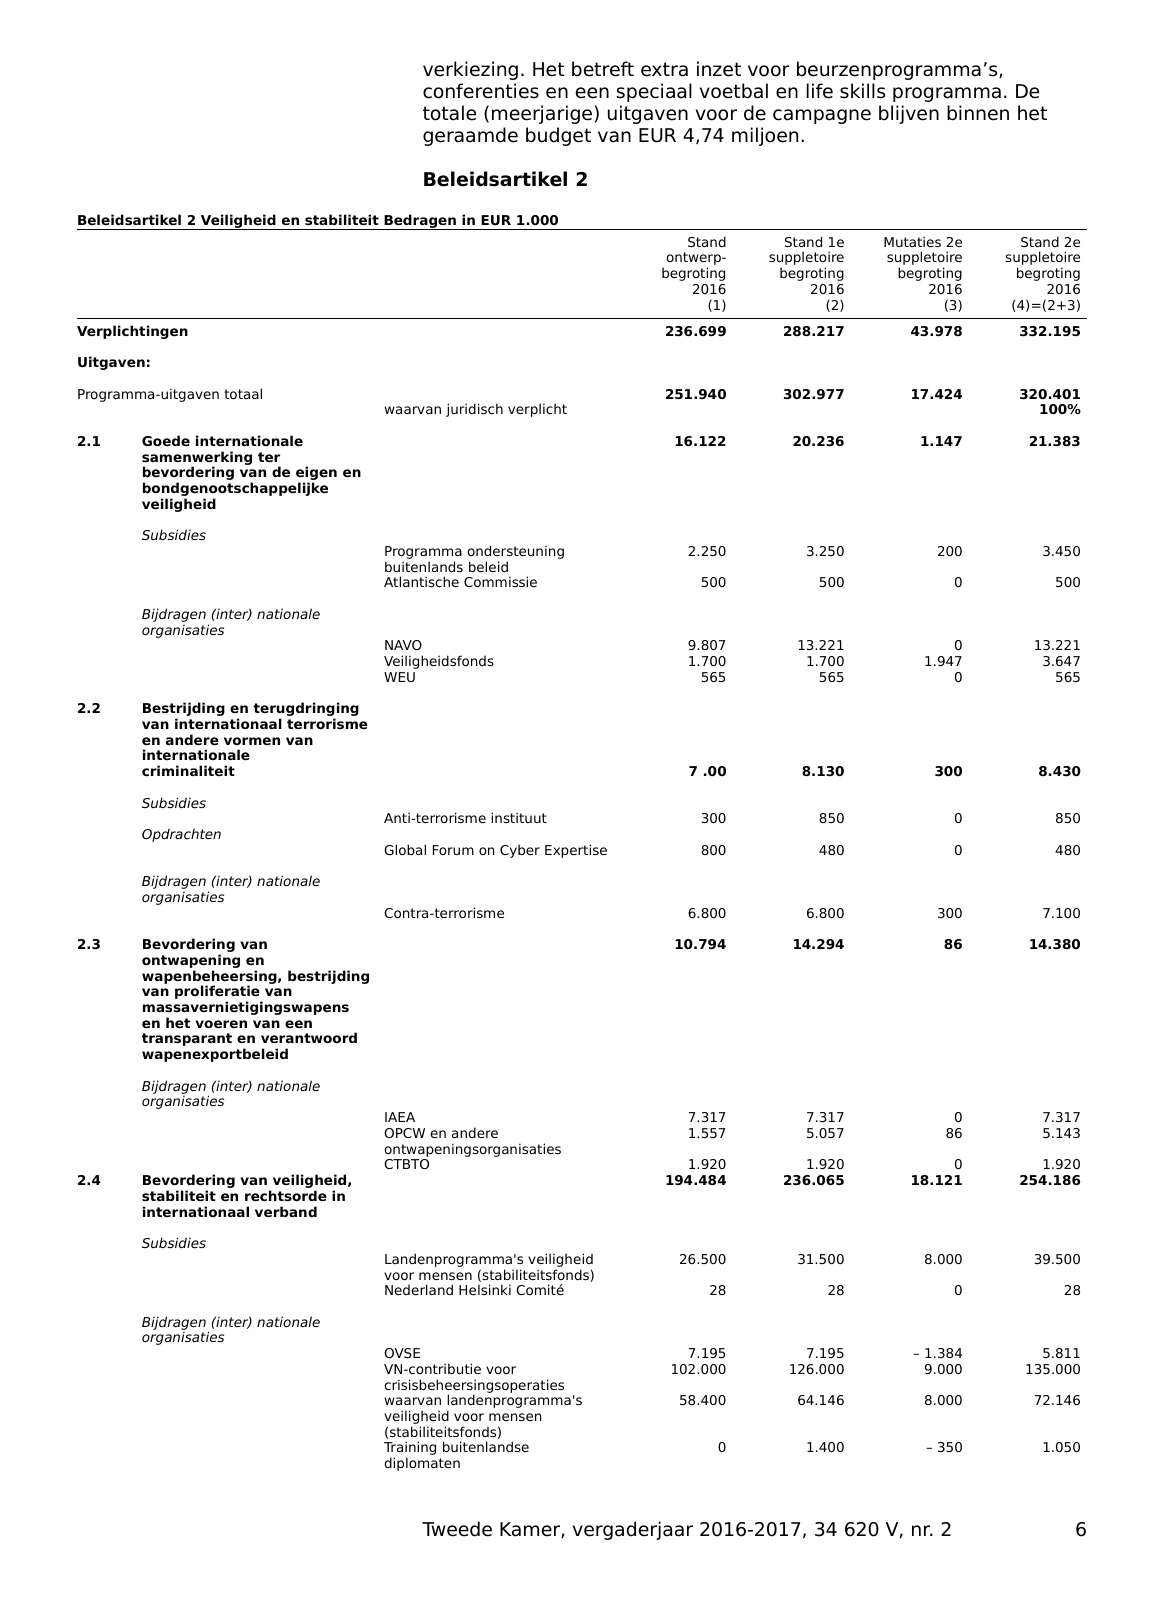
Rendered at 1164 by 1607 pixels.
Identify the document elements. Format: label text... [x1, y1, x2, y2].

table_cell [378, 1220, 614, 1236]
table_cell 254.186 [969, 1173, 1087, 1220]
table_cell [77, 1220, 136, 1236]
table_cell 6.800 [732, 906, 850, 921]
table_cell [732, 921, 850, 937]
table_cell Opdrachten [136, 827, 378, 843]
table_cell 39.500 [969, 1252, 1087, 1283]
table_cell 86 [850, 937, 968, 1063]
table_cell [136, 780, 378, 795]
table_cell [77, 1299, 136, 1314]
table_cell [136, 591, 378, 607]
table_cell 2.4 [77, 1173, 136, 1220]
table_cell [136, 811, 378, 827]
table_cell Veiligheidsfonds [378, 654, 614, 669]
table_cell [378, 701, 614, 764]
table_cell [969, 874, 1087, 906]
table_cell 20.236 [732, 434, 850, 512]
table_cell [378, 512, 614, 528]
table_cell [969, 512, 1087, 528]
table_cell [378, 355, 614, 371]
table_cell 5.811 [969, 1346, 1087, 1362]
table_cell [136, 843, 378, 858]
table_cell [378, 386, 614, 402]
table_cell [136, 1220, 378, 1236]
table_cell [136, 670, 378, 685]
table_cell [614, 874, 732, 906]
table_cell – 1.384 [850, 1346, 968, 1362]
table_cell Subsidies [136, 528, 378, 544]
table_cell [77, 1346, 136, 1362]
table_cell 288.217 [732, 319, 850, 339]
table_cell [850, 1079, 968, 1110]
table_cell Bevordering van ontwapening en wapenbeheersing, bestrijding van proliferatie van massavernietigingswapens en het voeren van een transparant en verantwoord wapenexportbeleid [136, 937, 378, 1063]
table_cell [77, 544, 136, 575]
table_cell Bijdragen (inter) nationale organisaties [136, 1079, 378, 1110]
table_cell [614, 339, 732, 355]
table_cell [77, 528, 136, 544]
table_cell [378, 795, 614, 811]
table_cell [77, 1079, 136, 1110]
table_cell [77, 1283, 136, 1299]
table_cell 2016 (2) [732, 282, 850, 318]
table_cell [378, 282, 614, 318]
table_cell [732, 1236, 850, 1252]
table_cell NAVO [378, 638, 614, 654]
table_cell [136, 1393, 378, 1440]
table_cell [850, 1315, 968, 1346]
table_cell [969, 1063, 1087, 1078]
table_cell 43.978 [850, 319, 968, 339]
table_cell [136, 1283, 378, 1299]
table_cell [850, 339, 968, 355]
table_cell VN-contributie voor crisisbeheersingsoperaties [378, 1362, 614, 1393]
table_cell 16.122 [614, 434, 732, 512]
table_cell Bestrijding en terugdringing van internationaal terrorisme en andere vormen van internationale [136, 701, 378, 764]
table_cell 2016 (3) [850, 282, 968, 318]
table_cell 8.000 [850, 1393, 968, 1440]
table_cell 126.000 [732, 1362, 850, 1393]
table_cell Atlantische Commissie [378, 575, 614, 591]
table_cell [77, 1126, 136, 1157]
table_cell Contra-terrorisme [378, 906, 614, 921]
table_cell [732, 874, 850, 906]
table_cell WEU [378, 670, 614, 685]
table_cell [969, 795, 1087, 811]
table_cell IAEA [378, 1110, 614, 1126]
table_cell 850 [969, 811, 1087, 827]
table_cell 7.195 [732, 1346, 850, 1362]
table_cell Global Forum on Cyber Expertise [378, 843, 614, 858]
table_cell Programma-uitgaven totaal [77, 386, 378, 402]
table_cell 332.195 [969, 319, 1087, 339]
table_cell [732, 528, 850, 544]
table_cell [378, 1236, 614, 1252]
table_cell 302.977 [732, 386, 850, 402]
table_cell 1.400 [732, 1440, 850, 1472]
table_cell [850, 1063, 968, 1078]
table_cell [732, 795, 850, 811]
table_cell [614, 795, 732, 811]
table_cell Training buitenlandse diplomaten [378, 1440, 614, 1472]
table_cell Bevordering van veiligheid, stabiliteit en rechtsorde in internationaal verband [136, 1173, 378, 1220]
table_cell 5.057 [732, 1126, 850, 1157]
table_cell [850, 921, 968, 937]
table_cell [969, 1220, 1087, 1236]
table_cell 8.000 [850, 1252, 968, 1283]
table_cell [378, 780, 614, 795]
table_cell 850 [732, 811, 850, 827]
table_cell 320.401 [969, 386, 1087, 402]
table_cell [850, 685, 968, 701]
table_cell [136, 906, 378, 921]
table_cell 194.484 [614, 1173, 732, 1220]
table_cell 72.146 [969, 1393, 1087, 1440]
table_cell 300 [614, 811, 732, 827]
table_cell 2016 (4)=(2+3) [969, 282, 1087, 318]
table_cell [850, 355, 968, 371]
table_cell 3.647 [969, 654, 1087, 669]
table_cell [378, 827, 614, 843]
table_cell [732, 607, 850, 638]
table_cell 1.947 [850, 654, 968, 669]
table_cell [850, 402, 968, 418]
table_cell [850, 607, 968, 638]
table_cell [969, 1236, 1087, 1252]
table_cell 13.221 [732, 638, 850, 654]
table_cell [77, 906, 136, 921]
table_cell 1.557 [614, 1126, 732, 1157]
table_cell [77, 575, 136, 591]
table_cell 500 [614, 575, 732, 591]
table_cell 300 [850, 764, 968, 780]
table_cell 64.146 [732, 1393, 850, 1440]
table_cell 9.000 [850, 1362, 968, 1393]
table_cell 102.000 [614, 1362, 732, 1393]
table_cell [136, 1346, 378, 1362]
table_cell OVSE [378, 1346, 614, 1362]
table_cell [614, 418, 732, 434]
table_cell Nederland Helsinki Comité [378, 1283, 614, 1299]
table_cell [77, 1110, 136, 1126]
table_cell 500 [969, 575, 1087, 591]
table_cell 800 [614, 843, 732, 858]
table_cell [378, 339, 614, 355]
table_header Beleidsartikel 2 Veiligheid en stabiliteit Bedragen in EUR 1.000 [77, 213, 1087, 229]
table_cell 0 [850, 638, 968, 654]
table_cell 251.940 [614, 386, 732, 402]
table_cell 480 [969, 843, 1087, 858]
table_cell [969, 858, 1087, 874]
table_cell 2.3 [77, 937, 136, 1063]
table_cell [732, 1063, 850, 1078]
table_cell [77, 591, 136, 607]
table_cell 565 [614, 670, 732, 685]
table_cell [136, 1299, 378, 1314]
table_cell 0 [850, 811, 968, 827]
table_cell 7.317 [732, 1110, 850, 1126]
table_cell [77, 1236, 136, 1252]
table_cell [850, 1220, 968, 1236]
table_cell [136, 371, 378, 386]
table_cell [378, 921, 614, 937]
table_cell 1.700 [614, 654, 732, 669]
table_cell [77, 1252, 136, 1283]
table_cell Bijdragen (inter) nationale organisaties [136, 1315, 378, 1346]
table_cell 86 [850, 1126, 968, 1157]
table_cell [732, 1315, 850, 1346]
table_cell [77, 638, 136, 654]
table_cell 0 [850, 843, 968, 858]
table_cell 1.920 [614, 1157, 732, 1173]
table_cell CTBTO [378, 1157, 614, 1173]
table_cell [77, 827, 136, 843]
table_cell 0 [850, 670, 968, 685]
table_cell 1.920 [732, 1157, 850, 1173]
table_cell 480 [732, 843, 850, 858]
table_cell 3.450 [969, 544, 1087, 575]
table_cell Mutaties 2e suppletoire begroting [850, 230, 968, 282]
table_cell [850, 874, 968, 906]
table_cell [614, 827, 732, 843]
table_cell [969, 1315, 1087, 1346]
table_cell [77, 1063, 136, 1078]
table_cell [732, 1220, 850, 1236]
table_cell 2016 (1) [614, 282, 732, 318]
table_cell [850, 418, 968, 434]
table_cell [136, 1063, 378, 1078]
table_cell [77, 402, 136, 418]
table_cell [614, 1299, 732, 1314]
table_cell 7.100 [969, 906, 1087, 921]
table_cell [378, 434, 614, 512]
table_cell [77, 654, 136, 669]
table_cell [614, 1079, 732, 1110]
table_cell 3.250 [732, 544, 850, 575]
table_cell Anti-terrorisme instituut [378, 811, 614, 827]
table_cell [732, 685, 850, 701]
table_cell [614, 402, 732, 418]
table_cell [850, 780, 968, 795]
table_cell 58.400 [614, 1393, 732, 1440]
table_cell 200 [850, 544, 968, 575]
table_cell [732, 591, 850, 607]
table_cell 5.143 [969, 1126, 1087, 1157]
table_cell [732, 1079, 850, 1110]
table_cell [969, 339, 1087, 355]
table_cell 565 [732, 670, 850, 685]
text verkiezing. Het betreft extra inzet voor beurzenprogramma’s, conferenties en een speciaal voetbal en life skills programma. De totale (meerjarige) uitgaven voor de campagne blijven binnen het geraamde budget van EUR 4,74 miljoen. [422, 59, 1087, 147]
table_cell OPCW en andere ontwapeningsorganisaties [378, 1126, 614, 1157]
table_cell [850, 591, 968, 607]
table_cell 7.317 [614, 1110, 732, 1126]
table_cell criminaliteit [136, 764, 378, 780]
table_cell [614, 607, 732, 638]
table_cell 7 .00 [614, 764, 732, 780]
table_cell [732, 512, 850, 528]
table_cell [378, 607, 614, 638]
table_cell [77, 1393, 136, 1440]
table_cell [850, 1299, 968, 1314]
table_cell [77, 843, 136, 858]
table_cell 300 [850, 906, 968, 921]
table_cell [732, 780, 850, 795]
table_cell [77, 512, 136, 528]
table_cell 28 [614, 1283, 732, 1299]
table_cell [732, 339, 850, 355]
table_cell Subsidies [136, 795, 378, 811]
table_cell [378, 319, 614, 339]
table_cell [136, 638, 378, 654]
table_cell [850, 701, 968, 764]
table_cell [969, 1299, 1087, 1314]
table_cell 565 [969, 670, 1087, 685]
table_cell [136, 1440, 378, 1472]
table_cell [614, 685, 732, 701]
table_cell Stand 2e suppletoire begroting [969, 230, 1087, 282]
table_cell [378, 685, 614, 701]
table_cell [850, 858, 968, 874]
table_cell 9.807 [614, 638, 732, 654]
table_cell 236.699 [614, 319, 732, 339]
table_cell [136, 1110, 378, 1126]
table_cell 28 [969, 1283, 1087, 1299]
table_cell 6.800 [614, 906, 732, 921]
table_cell [732, 371, 850, 386]
table_cell [136, 544, 378, 575]
table_cell [614, 512, 732, 528]
table_cell [850, 827, 968, 843]
table_cell [614, 1236, 732, 1252]
table_cell [378, 1173, 614, 1220]
table_cell [969, 701, 1087, 764]
table_cell Bijdragen (inter) nationale organisaties [136, 607, 378, 638]
table_cell [969, 685, 1087, 701]
table_cell [378, 1063, 614, 1078]
table_cell [77, 1315, 136, 1346]
table_cell 0 [850, 1110, 968, 1126]
table_cell [614, 1220, 732, 1236]
table_cell [77, 874, 136, 906]
table_cell [969, 921, 1087, 937]
table_cell [77, 858, 136, 874]
table_cell 1.050 [969, 1440, 1087, 1472]
table_cell [614, 528, 732, 544]
table_cell 17.424 [850, 386, 968, 402]
table_cell 1.700 [732, 654, 850, 669]
table_cell 13.221 [969, 638, 1087, 654]
table_cell Landenprogramma's veiligheid voor mensen (stabiliteitsfonds) [378, 1252, 614, 1283]
table_cell [136, 1362, 378, 1393]
table_cell 31.500 [732, 1252, 850, 1283]
table_cell 236.065 [732, 1173, 850, 1220]
table_cell 2.2 [77, 701, 136, 764]
table_cell 0 [850, 1157, 968, 1173]
table_cell [136, 1157, 378, 1173]
table_cell 7.317 [969, 1110, 1087, 1126]
table_cell 500 [732, 575, 850, 591]
table_cell Verplichtingen [77, 319, 378, 339]
table_cell 26.500 [614, 1252, 732, 1283]
table_cell [77, 418, 136, 434]
table_cell [77, 921, 136, 937]
table_cell [77, 607, 136, 638]
table_cell 28 [732, 1283, 850, 1299]
table_cell 2.1 [77, 434, 136, 512]
table_cell [614, 780, 732, 795]
table_cell 135.000 [969, 1362, 1087, 1393]
table_cell [378, 371, 614, 386]
table_cell Programma ondersteuning buitenlands beleid [378, 544, 614, 575]
table_cell [969, 780, 1087, 795]
table_cell [732, 355, 850, 371]
table_cell [378, 418, 614, 434]
table_cell [378, 937, 614, 1063]
table_cell [136, 1126, 378, 1157]
table_cell [850, 371, 968, 386]
table_cell 0 [850, 1283, 968, 1299]
table_cell [732, 701, 850, 764]
table_cell [378, 874, 614, 906]
table_cell [732, 827, 850, 843]
table_cell [378, 1299, 614, 1314]
table_cell [969, 528, 1087, 544]
table_cell [614, 921, 732, 937]
table_cell [969, 607, 1087, 638]
table_cell Bijdragen (inter) nationale organisaties [136, 874, 378, 906]
table_cell Stand 1e suppletoire begroting [732, 230, 850, 282]
table_cell [969, 371, 1087, 386]
table_cell [614, 371, 732, 386]
table_cell [77, 780, 136, 795]
table_cell [378, 230, 614, 282]
table_cell 14.380 [969, 937, 1087, 1063]
table_cell 100% [969, 402, 1087, 418]
table_cell [378, 591, 614, 607]
table_cell [77, 1157, 136, 1173]
table_cell Uitgaven: [77, 355, 378, 371]
table_cell [77, 1362, 136, 1393]
table_cell [969, 1079, 1087, 1110]
table_cell [378, 1315, 614, 1346]
table_cell [136, 402, 378, 418]
table_cell [850, 512, 968, 528]
table_cell [77, 670, 136, 685]
table_cell 7.195 [614, 1346, 732, 1362]
table_cell [614, 591, 732, 607]
table_cell 21.383 [969, 434, 1087, 512]
table_cell [77, 230, 378, 282]
table_cell [77, 811, 136, 827]
table_cell [614, 1315, 732, 1346]
table_cell [378, 764, 614, 780]
table_cell [850, 795, 968, 811]
table_cell [732, 858, 850, 874]
table_cell 8.430 [969, 764, 1087, 780]
table_cell [614, 1063, 732, 1078]
table_cell [969, 418, 1087, 434]
table_cell waarvan juridisch verplicht [378, 402, 614, 418]
table_cell 1.920 [969, 1157, 1087, 1173]
table_cell [136, 1252, 378, 1283]
table_cell [77, 764, 136, 780]
table_cell [850, 1236, 968, 1252]
table_cell 14.294 [732, 937, 850, 1063]
table_cell [136, 921, 378, 937]
table_cell [136, 654, 378, 669]
table_cell [969, 591, 1087, 607]
table_cell [77, 371, 136, 386]
table_cell – 350 [850, 1440, 968, 1472]
table_cell [136, 685, 378, 701]
subtitle Beleidsartikel 2 [422, 169, 1087, 191]
table_cell 2.250 [614, 544, 732, 575]
table_cell [77, 1440, 136, 1472]
table_cell 18.121 [850, 1173, 968, 1220]
table_cell [614, 858, 732, 874]
table_cell [77, 282, 378, 318]
table_cell Stand ontwerp- begroting [614, 230, 732, 282]
table_cell [136, 858, 378, 874]
table_cell [136, 512, 378, 528]
table_cell Goede internationale samenwerking ter bevordering van de eigen en bondgenootschappelijke veiligheid [136, 434, 378, 512]
table_cell Subsidies [136, 1236, 378, 1252]
table_cell [378, 1079, 614, 1110]
table_cell [969, 355, 1087, 371]
table_cell 1.147 [850, 434, 968, 512]
table_cell [136, 418, 378, 434]
table_cell [77, 685, 136, 701]
table_cell [77, 339, 136, 355]
table_cell [378, 528, 614, 544]
table_cell waarvan landenprogramma's veiligheid voor mensen (stabiliteitsfonds) [378, 1393, 614, 1440]
table_cell [850, 528, 968, 544]
table_cell [732, 402, 850, 418]
table_cell 0 [614, 1440, 732, 1472]
table_cell 8.130 [732, 764, 850, 780]
table_cell [969, 827, 1087, 843]
table_cell [732, 418, 850, 434]
table_cell 0 [850, 575, 968, 591]
table_cell [614, 355, 732, 371]
table_cell 10.794 [614, 937, 732, 1063]
table_cell [136, 575, 378, 591]
table_cell [378, 858, 614, 874]
table_cell [614, 701, 732, 764]
table_cell [136, 339, 378, 355]
table_cell [732, 1299, 850, 1314]
table_cell [77, 795, 136, 811]
